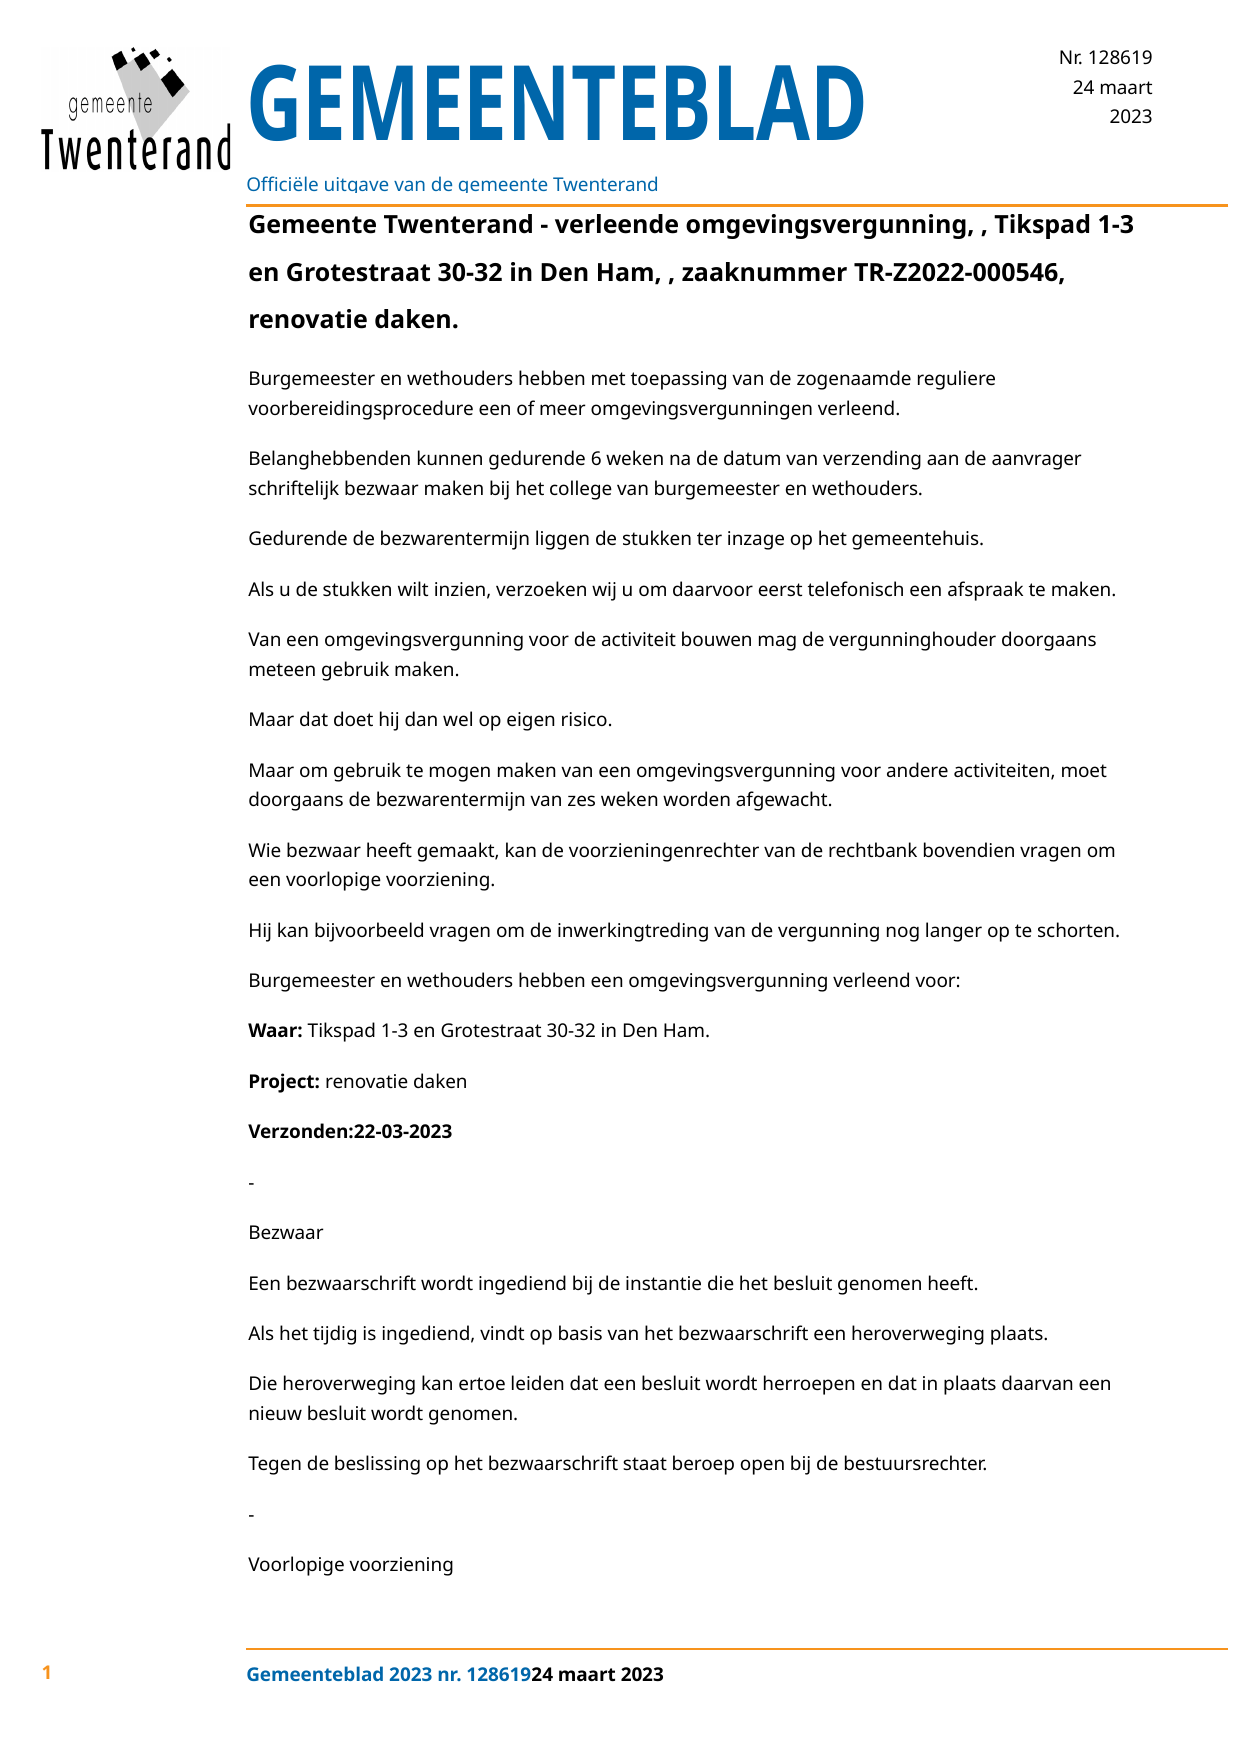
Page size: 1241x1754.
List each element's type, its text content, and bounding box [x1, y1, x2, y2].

text Tegen de beslissing op het bezwaarschrift staat beroep open bij de bestuursrechter. [248, 1451, 1152, 1476]
text Project: renovatie daken [248, 1068, 1152, 1094]
text Maar om gebruik te mogen maken van een omgevingsvergunning voor andere activiteiten, moet doorgaans de bezwarentermijn van zes weken worden afgewacht. [248, 757, 1152, 812]
text Van een omgevingsvergunning voor de activiteit bouwen mag de vergunninghouder doorgaans meteen gebruik maken. [248, 626, 1152, 682]
text - [248, 1169, 1152, 1194]
text Als u de stukken wilt inzien, verzoeken wij u om daarvoor eerst telefonisch een afspraak te maken. [248, 576, 1152, 602]
text Als het tijdig is ingediend, vindt op basis van het bezwaarschrift een heroverweging plaats. [248, 1320, 1152, 1346]
text - [248, 1501, 1152, 1527]
text Een bezwaarschrift wordt ingediend bij de instantie die het besluit genomen heeft. [248, 1270, 1152, 1295]
text Bezwaar [248, 1219, 1152, 1245]
text Die heroverweging kan ertoe leiden dat een besluit wordt herroepen en dat in plaats daarvan een nieuw besluit wordt genomen. [248, 1371, 1152, 1426]
picture [41, 47, 231, 172]
text Gedurende de bezwarentermijn liggen de stukken ter inzage op het gemeentehuis. [248, 526, 1152, 551]
text Voorlopige voorziening [248, 1551, 1152, 1577]
text Wie bezwaar heeft gemaakt, kan de voorzieningenrechter van de rechtbank bovendien vragen om een voorlopige voorziening. [248, 837, 1152, 892]
text Maar dat doet hij dan wel op eigen risico. [248, 706, 1152, 732]
text Hij kan bijvoorbeeld vragen om de inwerkingtreding van de vergunning nog langer op te schorten. [248, 917, 1152, 942]
text Gemeente Twenterand - verleende omgevingsvergunning, , Tikspad 1-3 en Grotestraat 30-32 in Den Ham, , zaaknummer TR-Z2022-000546, renovatie daken. [248, 207, 1152, 336]
text Burgemeester en wethouders hebben met toepassing van de zogenaamde reguliere voorbereidingsprocedure een of meer omgevingsvergunningen verleend. [248, 366, 1152, 421]
text Waar: Tikspad 1-3 en Grotestraat 30-32 in Den Ham. [248, 1018, 1152, 1043]
text Verzonden:22-03-2023 [248, 1118, 1152, 1144]
text Belanghebbenden kunnen gedurende 6 weken na de datum van verzending aan de aanvrager schriftelijk bezwaar maken bij het college van burgemeester en wethouders. [248, 446, 1152, 501]
text Burgemeester en wethouders hebben een omgevingsvergunning verleend voor: [248, 967, 1152, 993]
